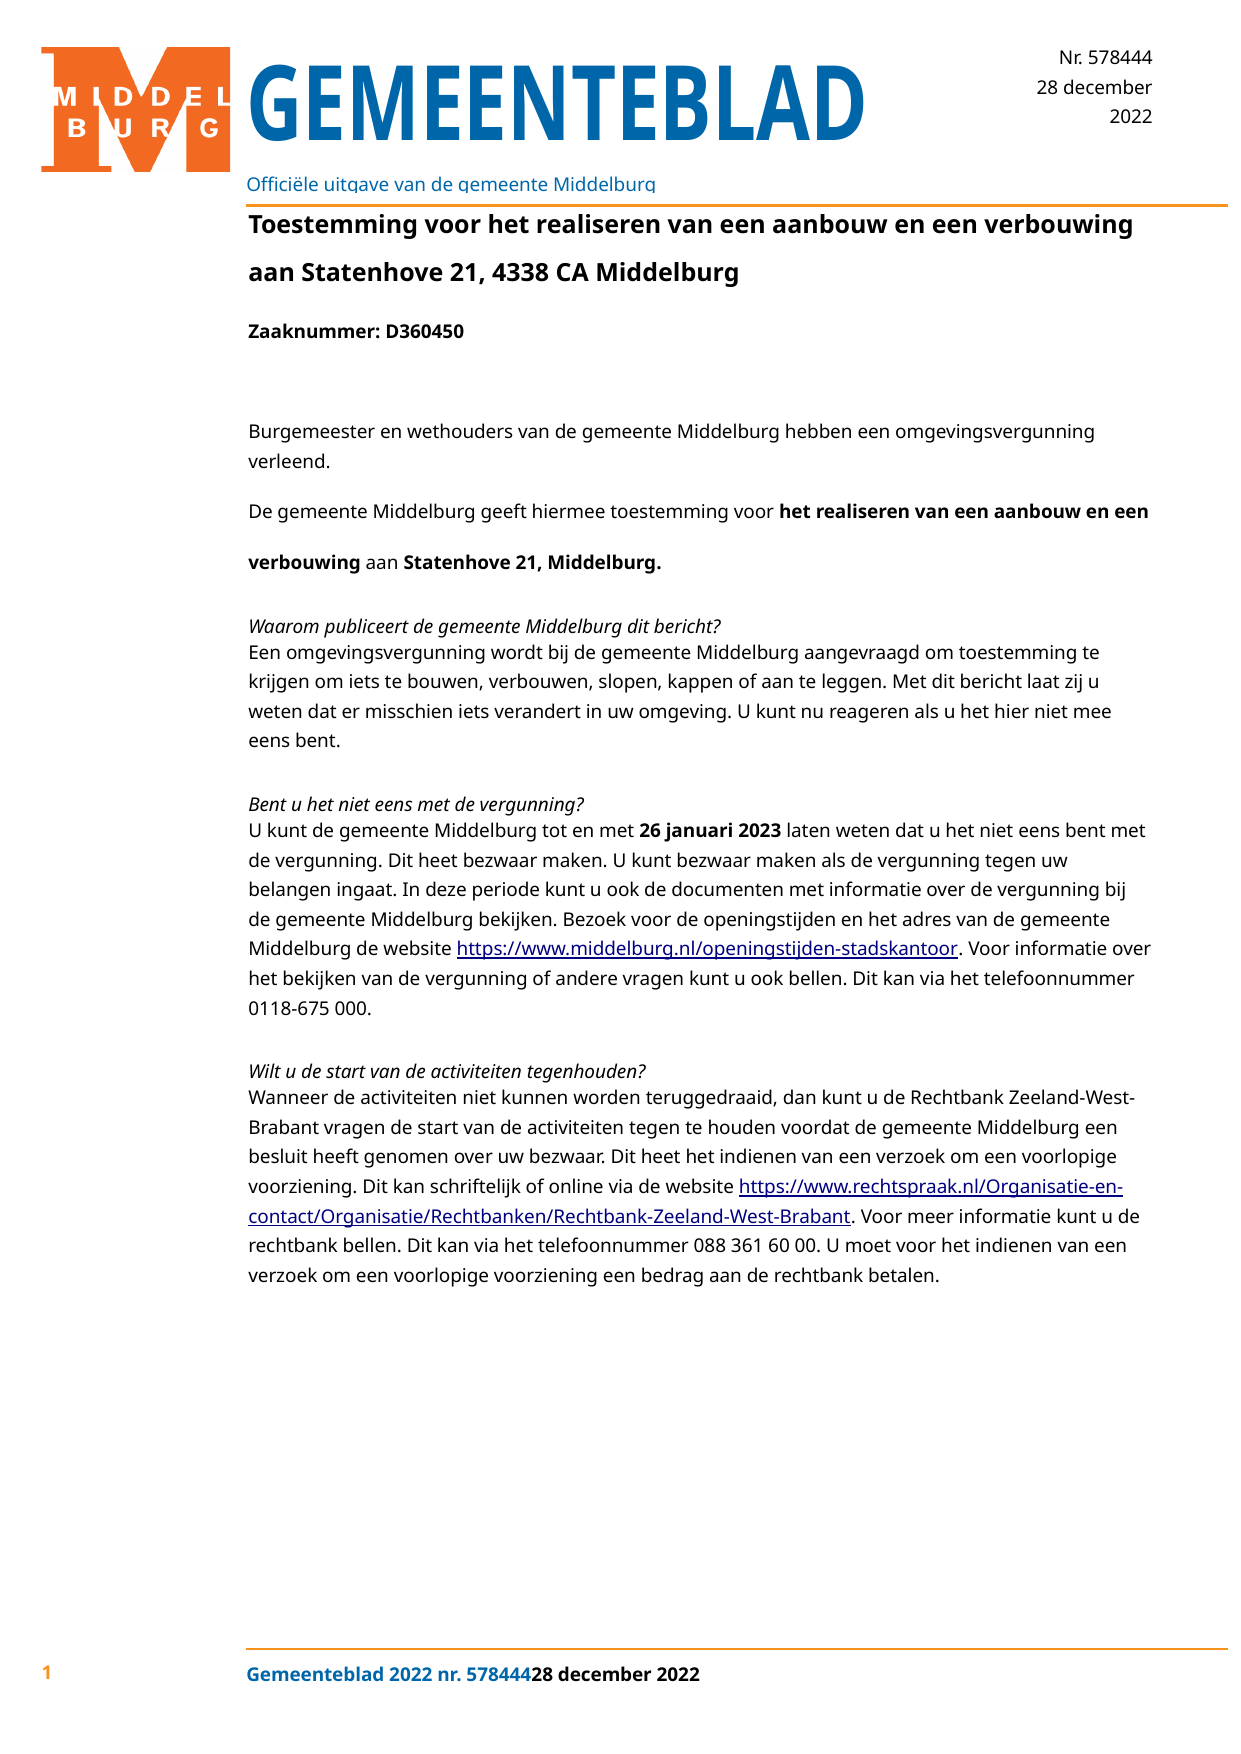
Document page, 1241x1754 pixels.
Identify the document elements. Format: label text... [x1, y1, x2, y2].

text Wanneer de activiteiten niet kunnen worden teruggedraaid, dan kunt u de Rechtbank Zeeland-West-Brabant vragen de start van de activiteiten tegen te houden voordat de gemeente Middelburg een besluit heeft genomen over uw bezwaar. Dit heet het indienen van een verzoek om een voorlopige voorziening. Dit kan schriftelijk of online via de website https://www.rechtspraak.nl/Organisatie-en-contact/Organisatie/Rechtbanken/Rechtbank-Zeeland-West-Brabant. Voor meer informatie kunt u de rechtbank bellen. Dit kan via het telefoonnummer 088 361 60 00. U moet voor het indienen van een verzoek om een voorlopige voorziening een bedrag aan de rechtbank betalen. [248, 1084, 1152, 1288]
text Burgemeester en wethouders van de gemeente Middelburg hebben een omgevingsvergunning verleend. [248, 419, 1152, 474]
text Wilt u de start van de activiteiten tegenhouden? [248, 1059, 1152, 1084]
text Een omgevingsvergunning wordt bij de gemeente Middelburg aangevraagd om toestemming te krijgen om iets te bouwen, verbouwen, slopen, kappen of aan te leggen. Met dit bericht laat zij u weten dat er misschien iets verandert in uw omgeving. U kunt nu reageren als u het hier niet mee eens bent. [248, 639, 1152, 753]
text Bent u het niet eens met de vergunning? [248, 792, 1152, 817]
picture [41, 47, 231, 172]
text De gemeente Middelburg geeft hiermee toestemming voor het realiseren van een aanbouw en een [248, 499, 1152, 524]
text verbouwing aan Statenhove 21, Middelburg. [248, 549, 1152, 575]
text U kunt de gemeente Middelburg tot en met 26 januari 2023 laten weten dat u het niet eens bent met de vergunning. Dit heet bezwaar maken. U kunt bezwaar maken als de vergunning tegen uw belangen ingaat. In deze periode kunt u ook de documenten met informatie over de vergunning bij de gemeente Middelburg bekijken. Bezoek voor de openingstijden en het adres van de gemeente Middelburg de website https://www.middelburg.nl/openingstijden-stadskantoor. Voor informatie over het bekijken van de vergunning of andere vragen kunt u ook bellen. Dit kan via het telefoonnummer 0118-675 000. [248, 817, 1152, 1021]
text Toestemming voor het realiseren van een aanbouw en een verbouwing aan Statenhove 21, 4338 CA Middelburg [248, 207, 1152, 288]
text Zaaknummer: D360450 [248, 318, 1152, 344]
text Waarom publiceert de gemeente Middelburg dit bericht? [248, 613, 1152, 639]
